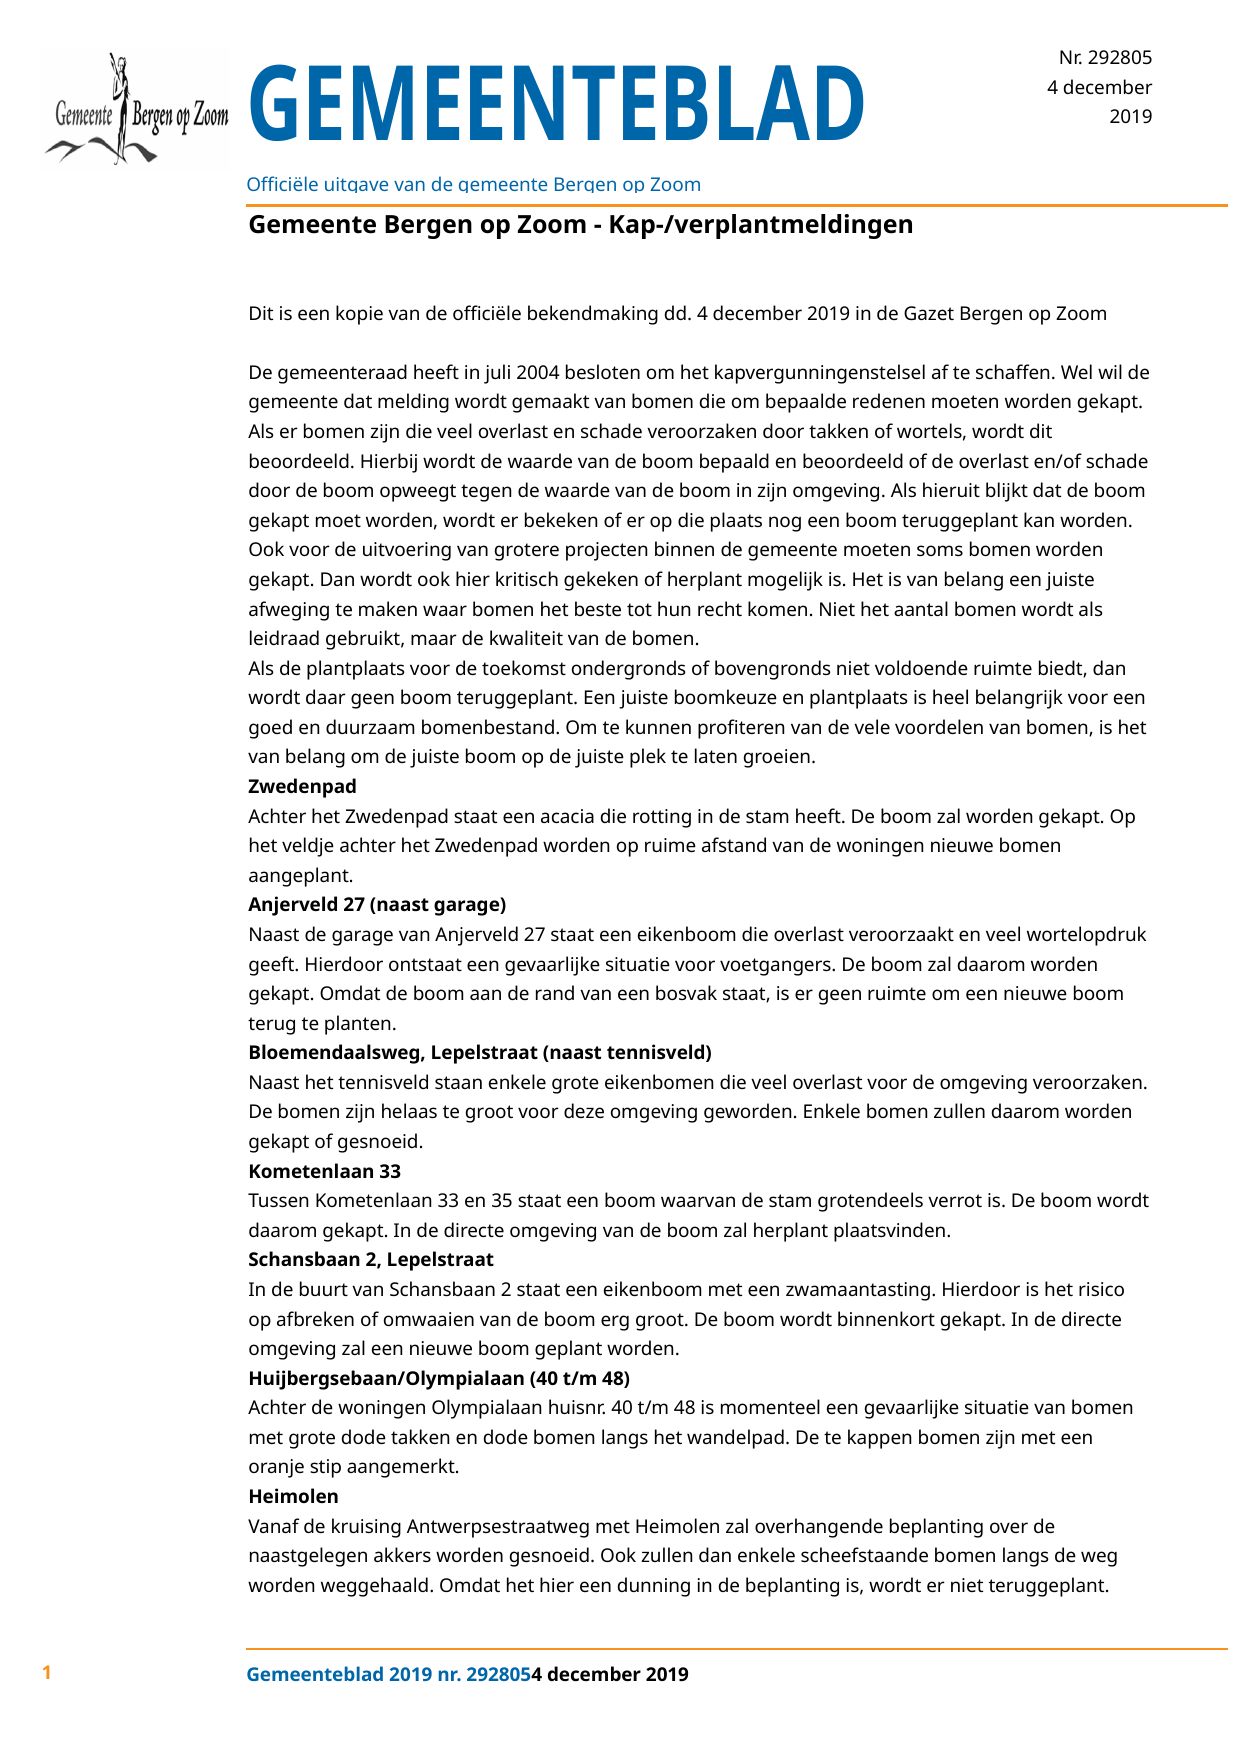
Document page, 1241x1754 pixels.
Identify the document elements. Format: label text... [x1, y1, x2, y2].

text Heimolen [248, 1483, 1152, 1509]
text In de buurt van Schansbaan 2 staat een eikenboom met een zwamaantasting. Hierdoor is het risico op afbreken of omwaaien van de boom erg groot. De boom wordt binnenkort gekapt. In de directe omgeving zal een nieuwe boom geplant worden. [248, 1276, 1152, 1361]
text Kometenlaan 33 [248, 1158, 1152, 1183]
text Vanaf de kruising Antwerpsestraatweg met Heimolen zal overhangende beplanting over de naastgelegen akkers worden gesnoeid. Ook zullen dan enkele scheefstaande bomen langs de weg worden weggehaald. Omdat het hier een dunning in de beplanting is, wordt er niet teruggeplant. [248, 1513, 1152, 1598]
text Anjerveld 27 (naast garage) [248, 892, 1152, 917]
text Als er bomen zijn die veel overlast en schade veroorzaken door takken of wortels, wordt dit beoordeeld. Hierbij wordt de waarde van de boom bepaald en beoordeeld of de overlast en/of schade door de boom opweegt tegen de waarde van de boom in zijn omgeving. Als hieruit blijkt dat de boom gekapt moet worden, wordt er bekeken of er op die plaats nog een boom teruggeplant kan worden. [248, 418, 1152, 533]
text Achter de woningen Olympialaan huisnr. 40 t/m 48 is momenteel een gevaarlijke situatie van bomen met grote dode takken en dode bomen langs het wandelpad. De te kappen bomen zijn met een oranje stip aangemerkt. [248, 1394, 1152, 1479]
text De gemeenteraad heeft in juli 2004 besloten om het kapvergunningenstelsel af te schaffen. Wel wil de gemeente dat melding wordt gemaakt van bomen die om bepaalde redenen moeten worden gekapt. [248, 359, 1152, 414]
text Tussen Kometenlaan 33 en 35 staat een boom waarvan de stam grotendeels verrot is. De boom wordt daarom gekapt. In de directe omgeving van de boom zal herplant plaatsvinden. [248, 1187, 1152, 1243]
text Schansbaan 2, Lepelstraat [248, 1247, 1152, 1272]
text Bloemendaalsweg, Lepelstraat (naast tennisveld) [248, 1039, 1152, 1065]
text Naast het tennisveld staan enkele grote eikenbomen die veel overlast voor de omgeving veroorzaken. De bomen zijn helaas te groot voor deze omgeving geworden. Enkele bomen zullen daarom worden gekapt of gesnoeid. [248, 1069, 1152, 1154]
text Achter het Zwedenpad staat een acacia die rotting in de stam heeft. De boom zal worden gekapt. Op het veldje achter het Zwedenpad worden op ruime afstand van de woningen nieuwe bomen aangeplant. [248, 803, 1152, 888]
text Ook voor de uitvoering van grotere projecten binnen de gemeente moeten soms bomen worden gekapt. Dan wordt ook hier kritisch gekeken of herplant mogelijk is. Het is van belang een juiste afweging te maken waar bomen het beste tot hun recht komen. Niet het aantal bomen wordt als leidraad gebruikt, maar de kwaliteit van de bomen. [248, 537, 1152, 651]
text Dit is een kopie van de officiële bekendmaking dd. 4 december 2019 in de Gazet Bergen op Zoom [248, 300, 1152, 326]
picture [41, 47, 231, 172]
text Gemeente Bergen op Zoom - Kap-/verplantmeldingen [248, 207, 1152, 241]
text Als de plantplaats voor de toekomst ondergronds of bovengronds niet voldoende ruimte biedt, dan wordt daar geen boom teruggeplant. Een juiste boomkeuze en plantplaats is heel belangrijk voor een goed en duurzaam bomenbestand. Om te kunnen profiteren van de vele voordelen van bomen, is het van belang om de juiste boom op de juiste plek te laten groeien. [248, 655, 1152, 769]
text Huijbergsebaan/Olympialaan (40 t/m 48) [248, 1365, 1152, 1391]
text Zwedenpad [248, 773, 1152, 799]
text Naast de garage van Anjerveld 27 staat een eikenboom die overlast veroorzaakt en veel wortelopdruk geeft. Hierdoor ontstaat een gevaarlijke situatie voor voetgangers. De boom zal daarom worden gekapt. Omdat de boom aan de rand van een bosvak staat, is er geen ruimte om een nieuwe boom terug te planten. [248, 921, 1152, 1036]
